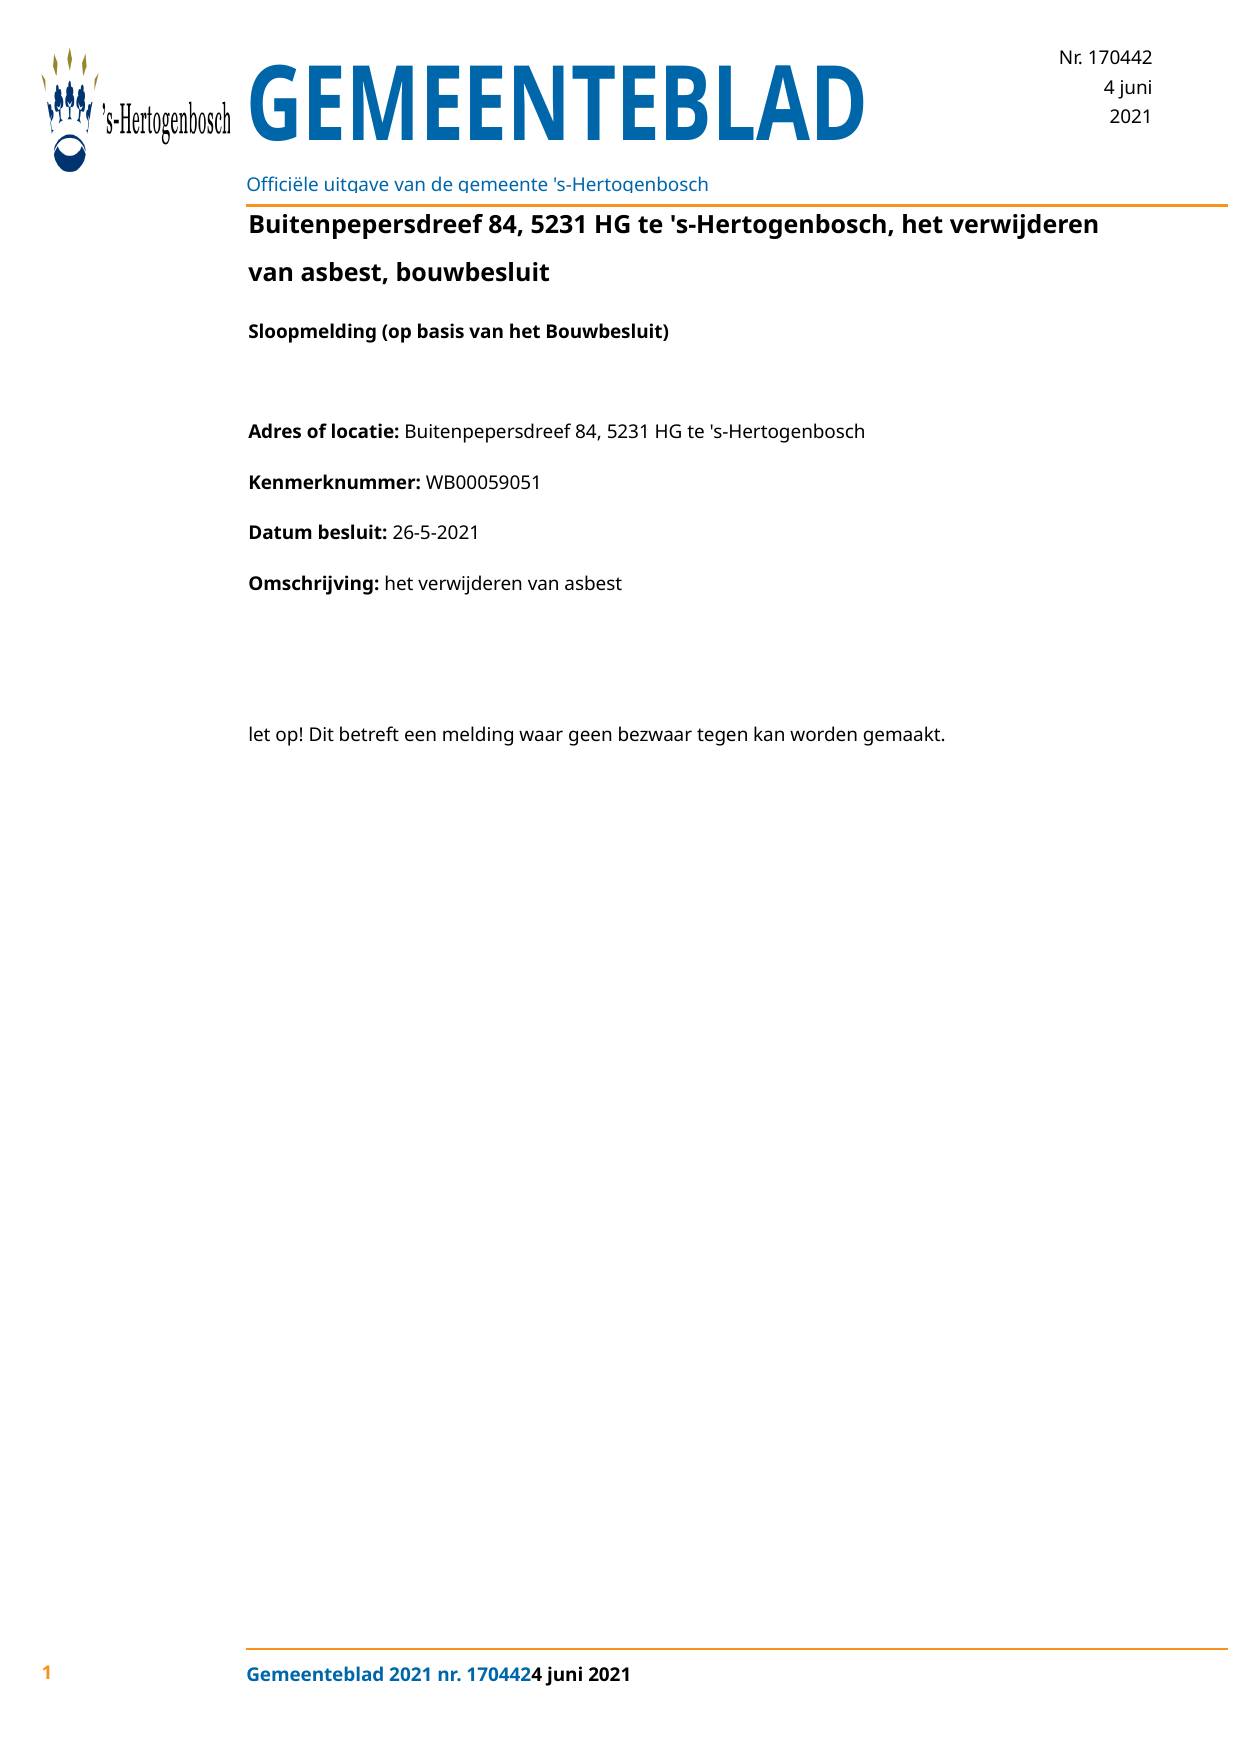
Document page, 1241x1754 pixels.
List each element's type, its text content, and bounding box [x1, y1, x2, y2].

text let op! Dit betreft een melding waar geen bezwaar tegen kan worden gemaakt. [248, 721, 1152, 747]
text Datum besluit: 26-5-2021 [248, 519, 1152, 545]
text Omschrijving: het verwijderen van asbest [248, 570, 1152, 596]
picture [41, 47, 231, 172]
text Kenmerknummer: WB00059051 [248, 469, 1152, 495]
text Adres of locatie: Buitenpepersdreef 84, 5231 HG te 's-Hertogenbosch [248, 419, 1152, 444]
text Buitenpepersdreef 84, 5231 HG te 's-Hertogenbosch, het verwijderen van asbest, bouwbesluit [248, 207, 1152, 288]
text Sloopmelding (op basis van het Bouwbesluit) [248, 318, 1152, 344]
